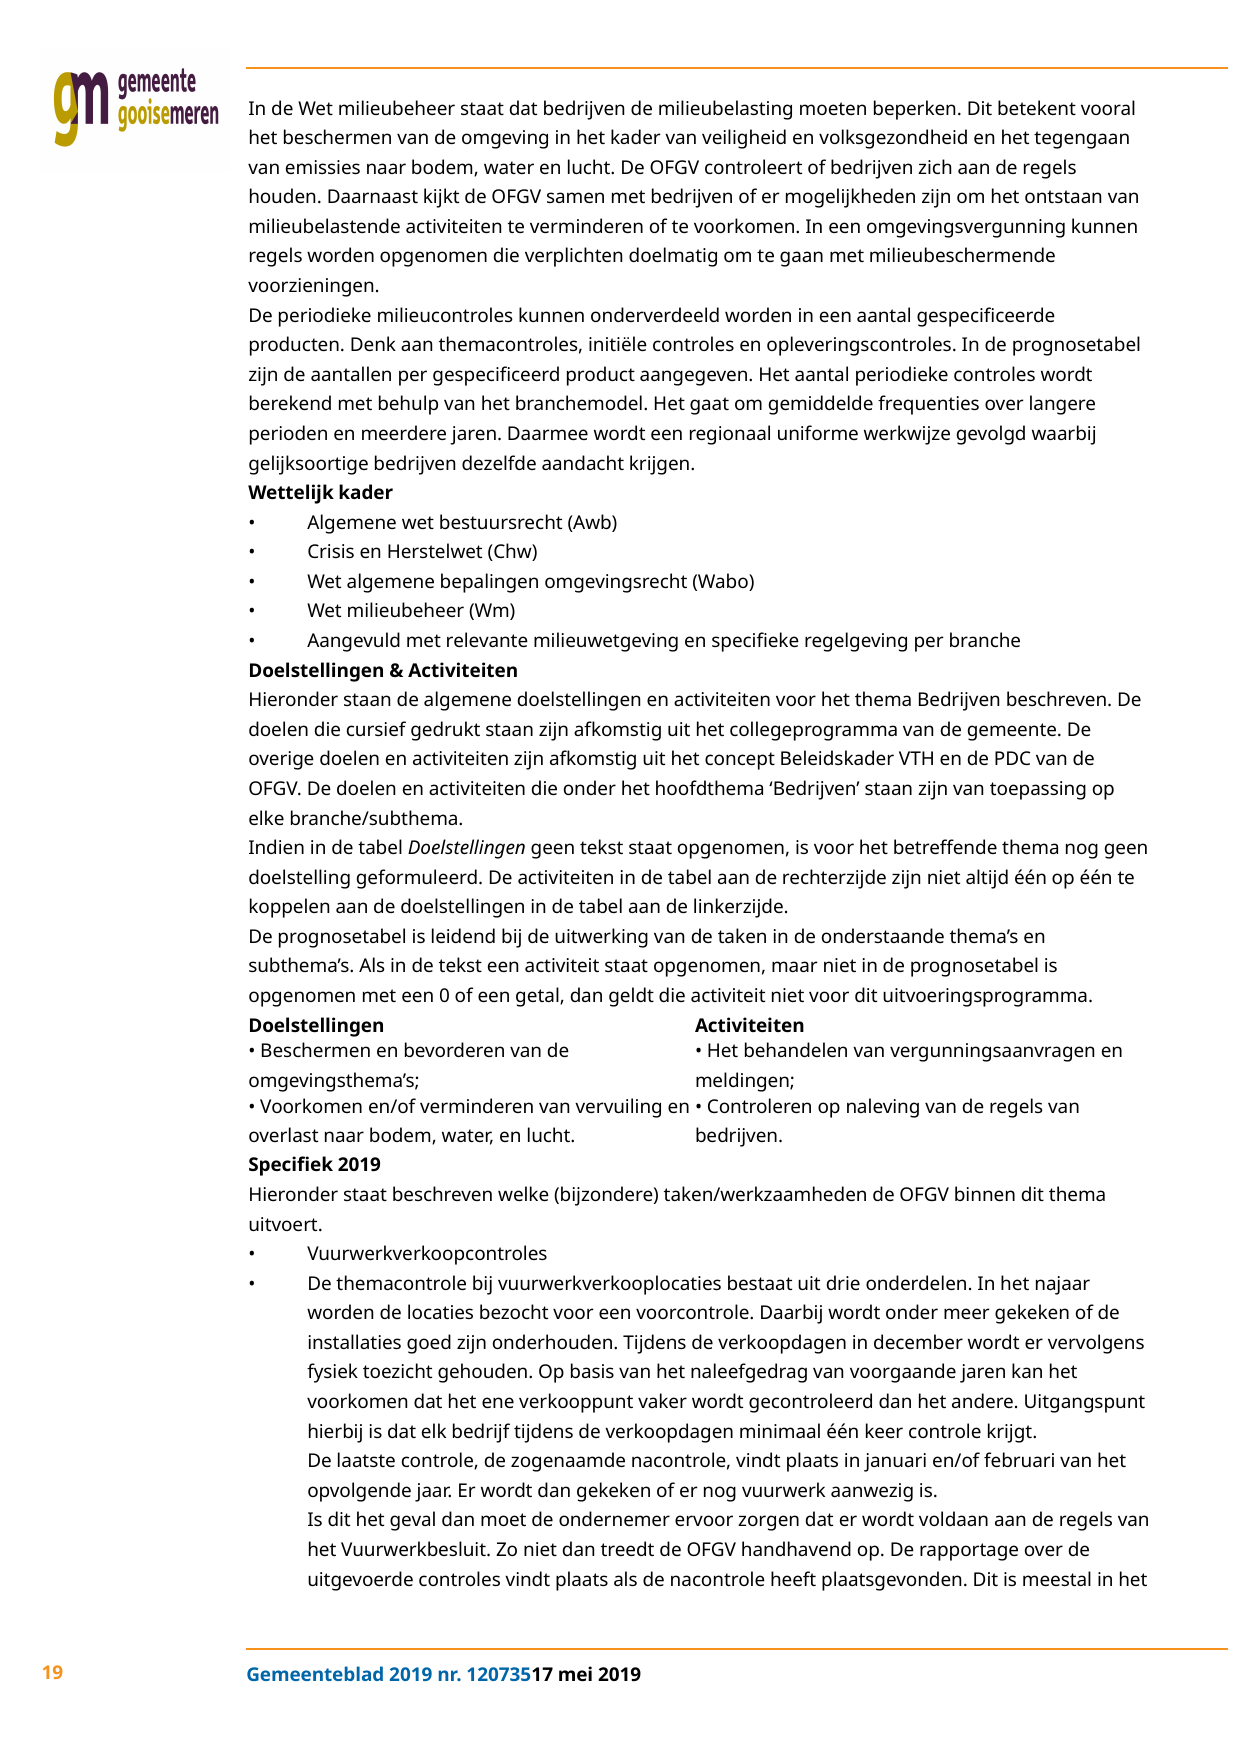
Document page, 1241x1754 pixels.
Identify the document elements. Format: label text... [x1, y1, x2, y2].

list De themacontrole bij vuurwerkverkooplocaties bestaat uit drie onderdelen. In het najaar worden de locaties bezocht voor een voorcontrole. Daarbij wordt onder meer gekeken of de installaties goed zijn onderhouden. Tijdens de verkoopdagen in december wordt er vervolgens fysiek toezicht gehouden. Op basis van het naleefgedrag van voorgaande jaren kan het voorkomen dat het ene verkooppunt vaker wordt gecontroleerd dan het andere. Uitgangspunt hierbij is dat elk bedrijf tijdens de verkoopdagen minimaal één keer controle krijgt. [248, 1270, 1152, 1443]
text Indien in de tabel Doelstellingen geen tekst staat opgenomen, is voor het betreffende thema nog geen doelstelling geformuleerd. De activiteiten in de tabel aan de rechterzijde zijn niet altijd één op één te koppelen aan de doelstellingen in de tabel aan de linkerzijde. [248, 834, 1152, 919]
list Wet milieubeheer (Wm) [248, 598, 1152, 623]
table_cell • Controleren op naleving van de regels van bedrijven. [695, 1093, 1152, 1148]
text Doelstellingen & Activiteiten [248, 657, 1152, 683]
table_header Activiteiten [695, 1012, 1152, 1038]
table_cell • Het behandelen van vergunningsaanvragen en meldingen; [695, 1038, 1152, 1093]
list De laatste controle, de zogenaamde nacontrole, vindt plaats in januari en/of februari van het opvolgende jaar. Er wordt dan gekeken of er nog vuurwerk aanwezig is. [248, 1447, 1152, 1503]
text In de Wet milieubeheer staat dat bedrijven de milieubelasting moeten beperken. Dit betekent vooral het beschermen van de omgeving in het kader van veiligheid en volksgezondheid en het tegengaan van emissies naar bodem, water en lucht. De OFGV controleert of bedrijven zich aan de regels houden. Daarnaast kijkt de OFGV samen met bedrijven of er mogelijkheden zijn om het ontstaan van milieubelastende activiteiten te verminderen of te voorkomen. In een omgevingsvergunning kunnen regels worden opgenomen die verplichten doelmatig om te gaan met milieubeschermende voorzieningen. [248, 95, 1152, 298]
list Wet algemene bepalingen omgevingsrecht (Wabo) [248, 568, 1152, 594]
list Vuurwerkverkoopcontroles [248, 1240, 1152, 1266]
table_cell • Voorkomen en/of verminderen van vervuiling en overlast naar bodem, water, en lucht. [248, 1093, 695, 1148]
table_header Doelstellingen [248, 1012, 695, 1038]
picture [41, 47, 231, 172]
list Crisis en Herstelwet (Chw) [248, 538, 1152, 564]
text De prognosetabel is leidend bij de uitwerking van de taken in de onderstaande thema’s en subthema’s. Als in de tekst een activiteit staat opgenomen, maar niet in de prognosetabel is opgenomen met een 0 of een getal, dan geldt die activiteit niet voor dit uitvoeringsprogramma. [248, 923, 1152, 1008]
text Specifiek 2019 [248, 1152, 1152, 1177]
list Algemene wet bestuursrecht (Awb) [248, 509, 1152, 535]
text Hieronder staat beschreven welke (bijzondere) taken/werkzaamheden de OFGV binnen dit thema uitvoert. [248, 1181, 1152, 1236]
text De periodieke milieucontroles kunnen onderverdeeld worden in een aantal gespecificeerde producten. Denk aan themacontroles, initiële controles en opleveringscontroles. In de prognosetabel zijn de aantallen per gespecificeerd product aangegeven. Het aantal periodieke controles wordt berekend met behulp van het branchemodel. Het gaat om gemiddelde frequenties over langere perioden en meerdere jaren. Daarmee wordt een regionaal uniforme werkwijze gevolgd waarbij gelijksoortige bedrijven dezelfde aandacht krijgen. [248, 302, 1152, 476]
text Wettelijk kader [248, 479, 1152, 505]
list Aangevuld met relevante milieuwetgeving en specifieke regelgeving per branche [248, 627, 1152, 653]
table_cell • Beschermen en bevorderen van de omgevingsthema’s; [248, 1038, 695, 1093]
list Is dit het geval dan moet de ondernemer ervoor zorgen dat er wordt voldaan aan de regels van het Vuurwerkbesluit. Zo niet dan treedt de OFGV handhavend op. De rapportage over de uitgevoerde controles vindt plaats als de nacontrole heeft plaatsgevonden. Dit is meestal in het [248, 1507, 1152, 1591]
text Hieronder staan de algemene doelstellingen en activiteiten voor het thema Bedrijven beschreven. De doelen die cursief gedrukt staan zijn afkomstig uit het collegeprogramma van de gemeente. De overige doelen en activiteiten zijn afkomstig uit het concept Beleidskader VTH en de PDC van de OFGV. De doelen en activiteiten die onder het hoofdthema ‘Bedrijven’ staan zijn van toepassing op elke branche/subthema. [248, 686, 1152, 831]
